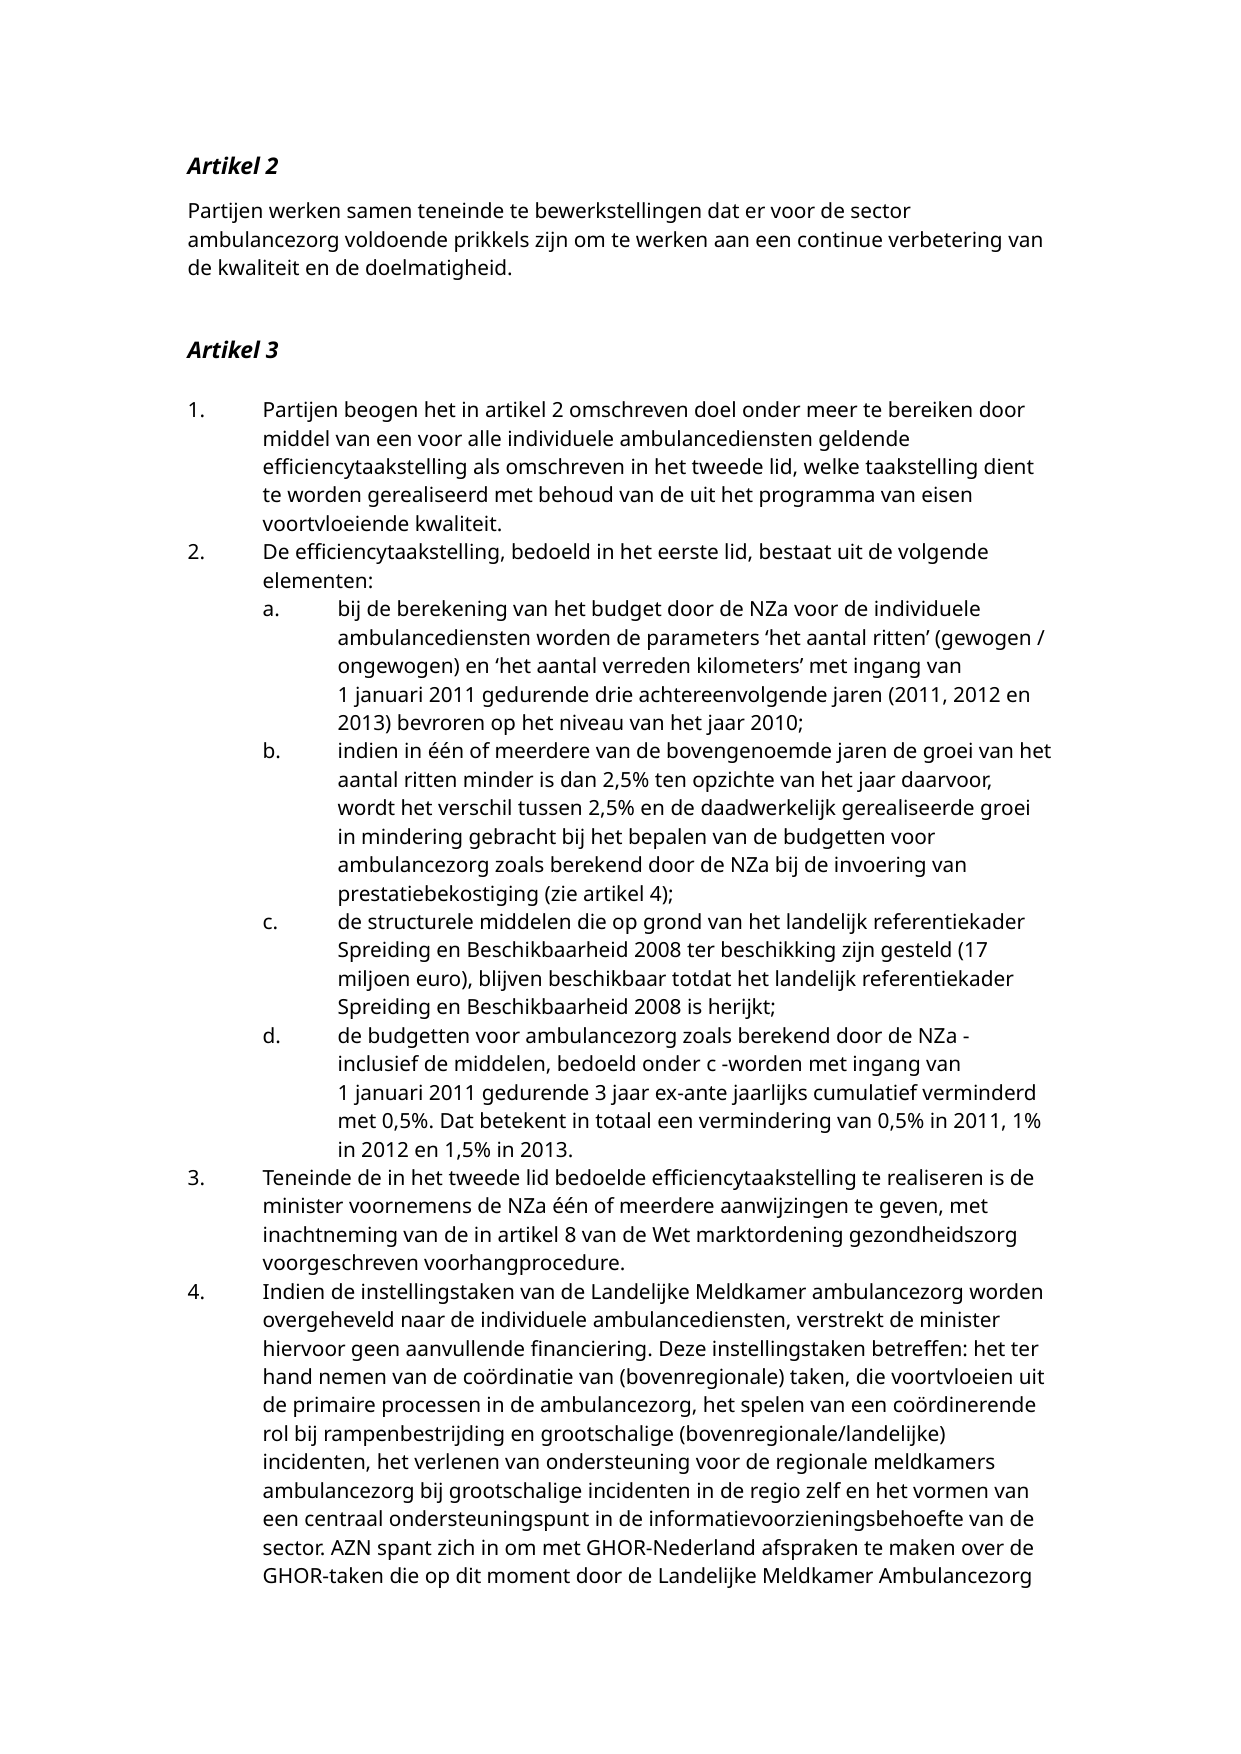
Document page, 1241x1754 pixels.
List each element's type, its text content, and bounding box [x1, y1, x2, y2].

list bij de berekening van het budget door de NZa voor de individuele ambulancediensten worden de parameters ‘het aantal ritten’ (gewogen / ongewogen) en ‘het aantal verreden kilometers’ met ingang van 1 januari 2011 gedurende drie achtereenvolgende jaren (2011, 2012 en 2013) bevroren op het niveau van het jaar 2010; [262, 594, 1053, 737]
list Partijen beogen het in artikel 2 omschreven doel onder meer te bereiken door middel van een voor alle individuele ambulancediensten geldende efficiencytaakstelling als omschreven in het tweede lid, welke taakstelling dient te worden gerealiseerd met behoud van de uit het programma van eisen voortvloeiende kwaliteit. [187, 395, 1053, 537]
subtitle Artikel 3 [187, 334, 1053, 365]
list indien in één of meerdere van de bovengenoemde jaren de groei van het aantal ritten minder is dan 2,5% ten opzichte van het jaar daarvoor, wordt het verschil tussen 2,5% en de daadwerkelijk gerealiseerde groei in mindering gebracht bij het bepalen van de budgetten voor ambulancezorg zoals berekend door de NZa bij de invoering van prestatiebekostiging (zie artikel 4); [262, 737, 1053, 907]
list Teneinde de in het tweede lid bedoelde efficiencytaakstelling te realiseren is de minister voornemens de NZa één of meerdere aanwijzingen te geven, met inachtneming van de in artikel 8 van de Wet marktordening gezondheidszorg voorgeschreven voorhangprocedure. [187, 1163, 1053, 1277]
list de structurele middelen die op grond van het landelijk referentiekader Spreiding en Beschikbaarheid 2008 ter beschikking zijn gesteld (17 miljoen euro), blijven beschikbaar totdat het landelijk referentiekader Spreiding en Beschikbaarheid 2008 is herijkt; [262, 907, 1053, 1021]
subtitle Artikel 2 [187, 150, 1053, 181]
text Partijen werken samen teneinde te bewerkstellingen dat er voor de sector ambulancezorg voldoende prikkels zijn om te werken aan een continue verbetering van de kwaliteit en de doelmatigheid. [187, 196, 1053, 282]
list Indien de instellingstaken van de Landelijke Meldkamer ambulancezorg worden overgeheveld naar de individuele ambulancediensten, verstrekt de minister hiervoor geen aanvullende financiering. Deze instellingstaken betreffen: het ter hand nemen van de coördinatie van (bovenregionale) taken, die voortvloeien uit de primaire processen in de ambulancezorg, het spelen van een coördinerende rol bij rampenbestrijding en grootschalige (bovenregionale/landelijke) incidenten, het verlenen van ondersteuning voor de regionale meldkamers ambulancezorg bij grootschalige incidenten in de regio zelf en het vormen van een centraal ondersteuningspunt in de informatievoorzieningsbehoefte van de sector. AZN spant zich in om met GHOR-Nederland afspraken te maken over de GHOR-taken die op dit moment door de Landelijke Meldkamer Ambulancezorg [187, 1277, 1053, 1590]
list de budgetten voor ambulancezorg zoals berekend door de NZa - inclusief de middelen, bedoeld onder c -worden met ingang van 1 januari 2011 gedurende 3 jaar ex-ante jaarlijks cumulatief verminderd met 0,5%. Dat betekent in totaal een vermindering van 0,5% in 2011, 1% in 2012 en 1,5% in 2013. [262, 1021, 1053, 1163]
list De efficiencytaakstelling, bedoeld in het eerste lid, bestaat uit de volgende elementen: [187, 537, 1053, 594]
